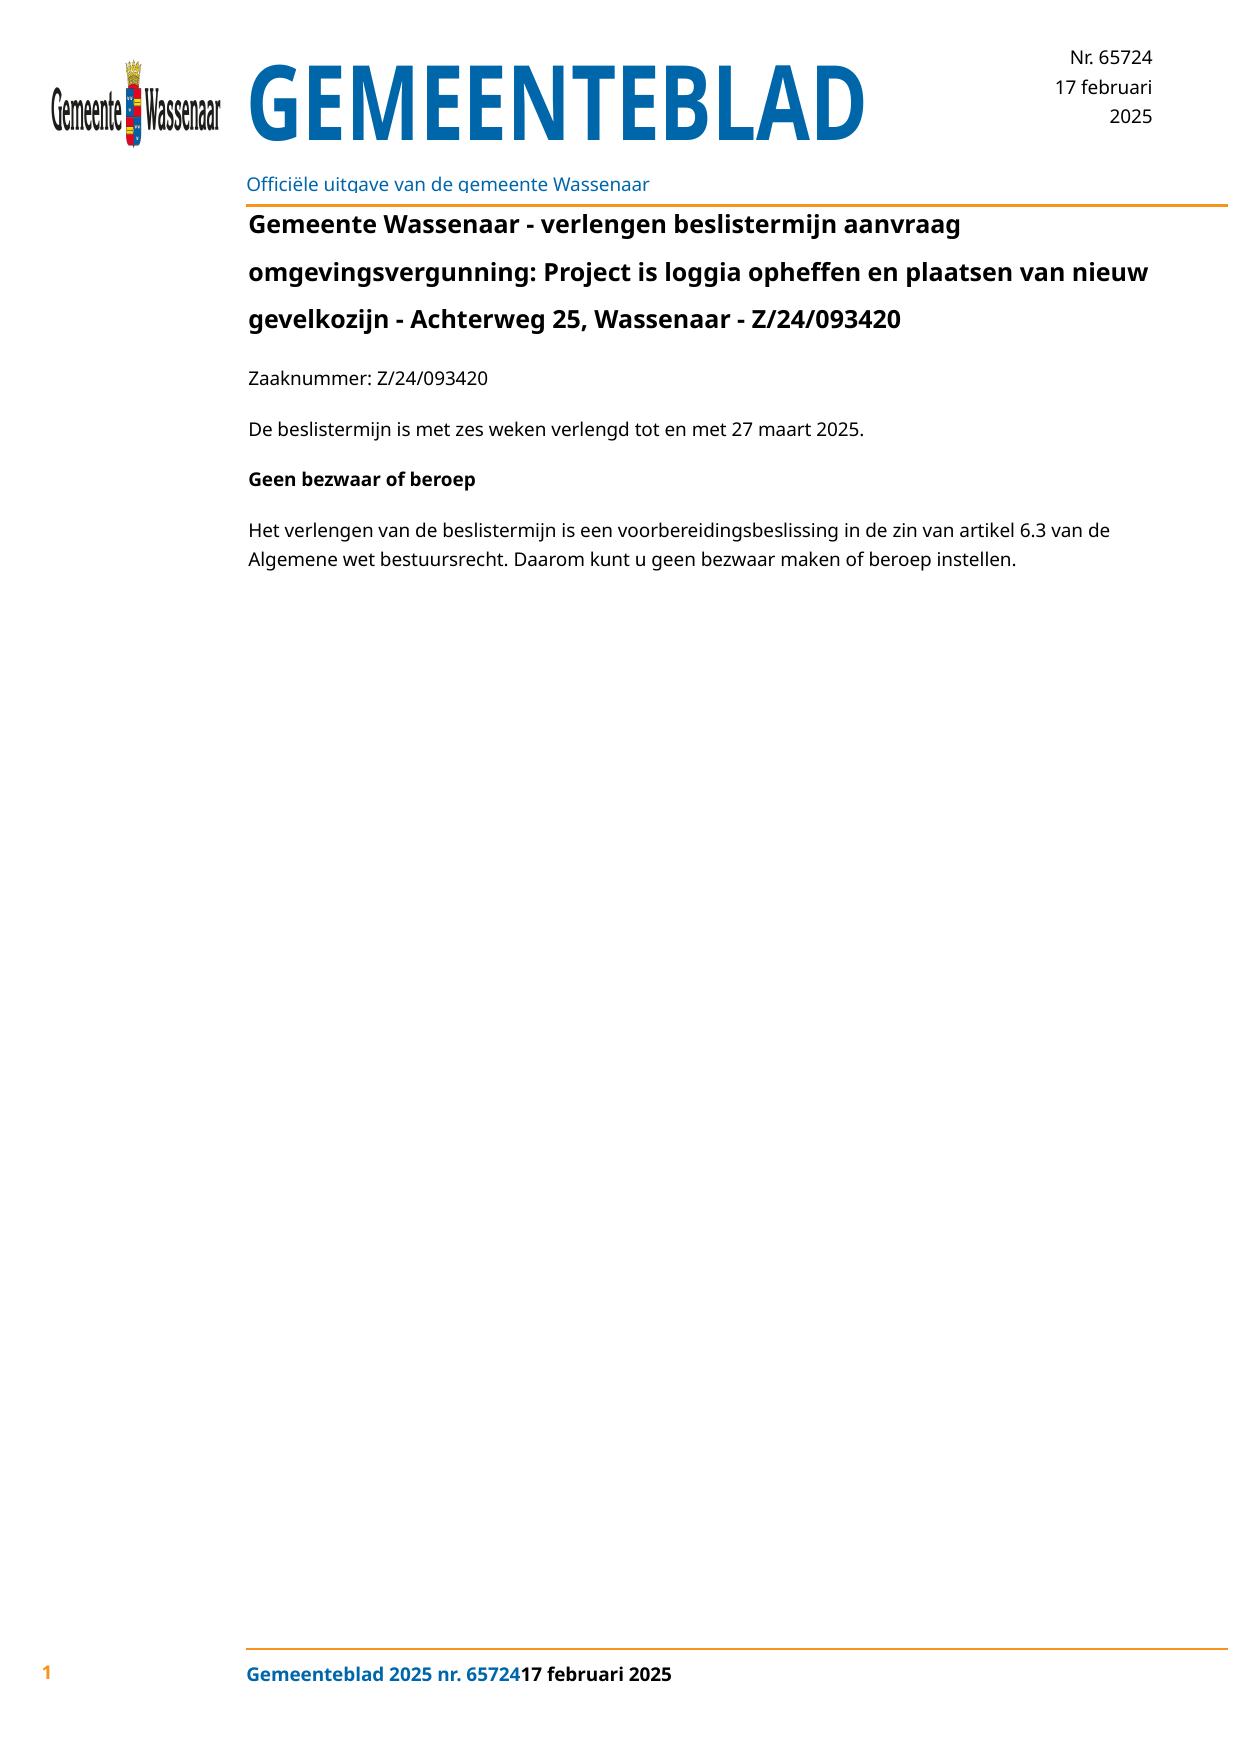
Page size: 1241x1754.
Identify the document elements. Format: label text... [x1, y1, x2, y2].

text De beslistermijn is met zes weken verlengd tot en met 27 maart 2025. [248, 416, 1152, 442]
text Het verlengen van de beslistermijn is een voorbereidingsbeslissing in de zin van artikel 6.3 van de Algemene wet bestuursrecht. Daarom kunt u geen bezwaar maken of beroep instellen. [248, 517, 1152, 572]
text Geen bezwaar of beroep [248, 466, 1152, 492]
text Zaaknummer: Z/24/093420 [248, 366, 1152, 391]
picture [41, 47, 231, 172]
text Gemeente Wassenaar - verlengen beslistermijn aanvraag omgevingsvergunning: Project is loggia opheffen en plaatsen van nieuw gevelkozijn - Achterweg 25, Wassenaar - Z/24/093420 [248, 207, 1152, 336]
